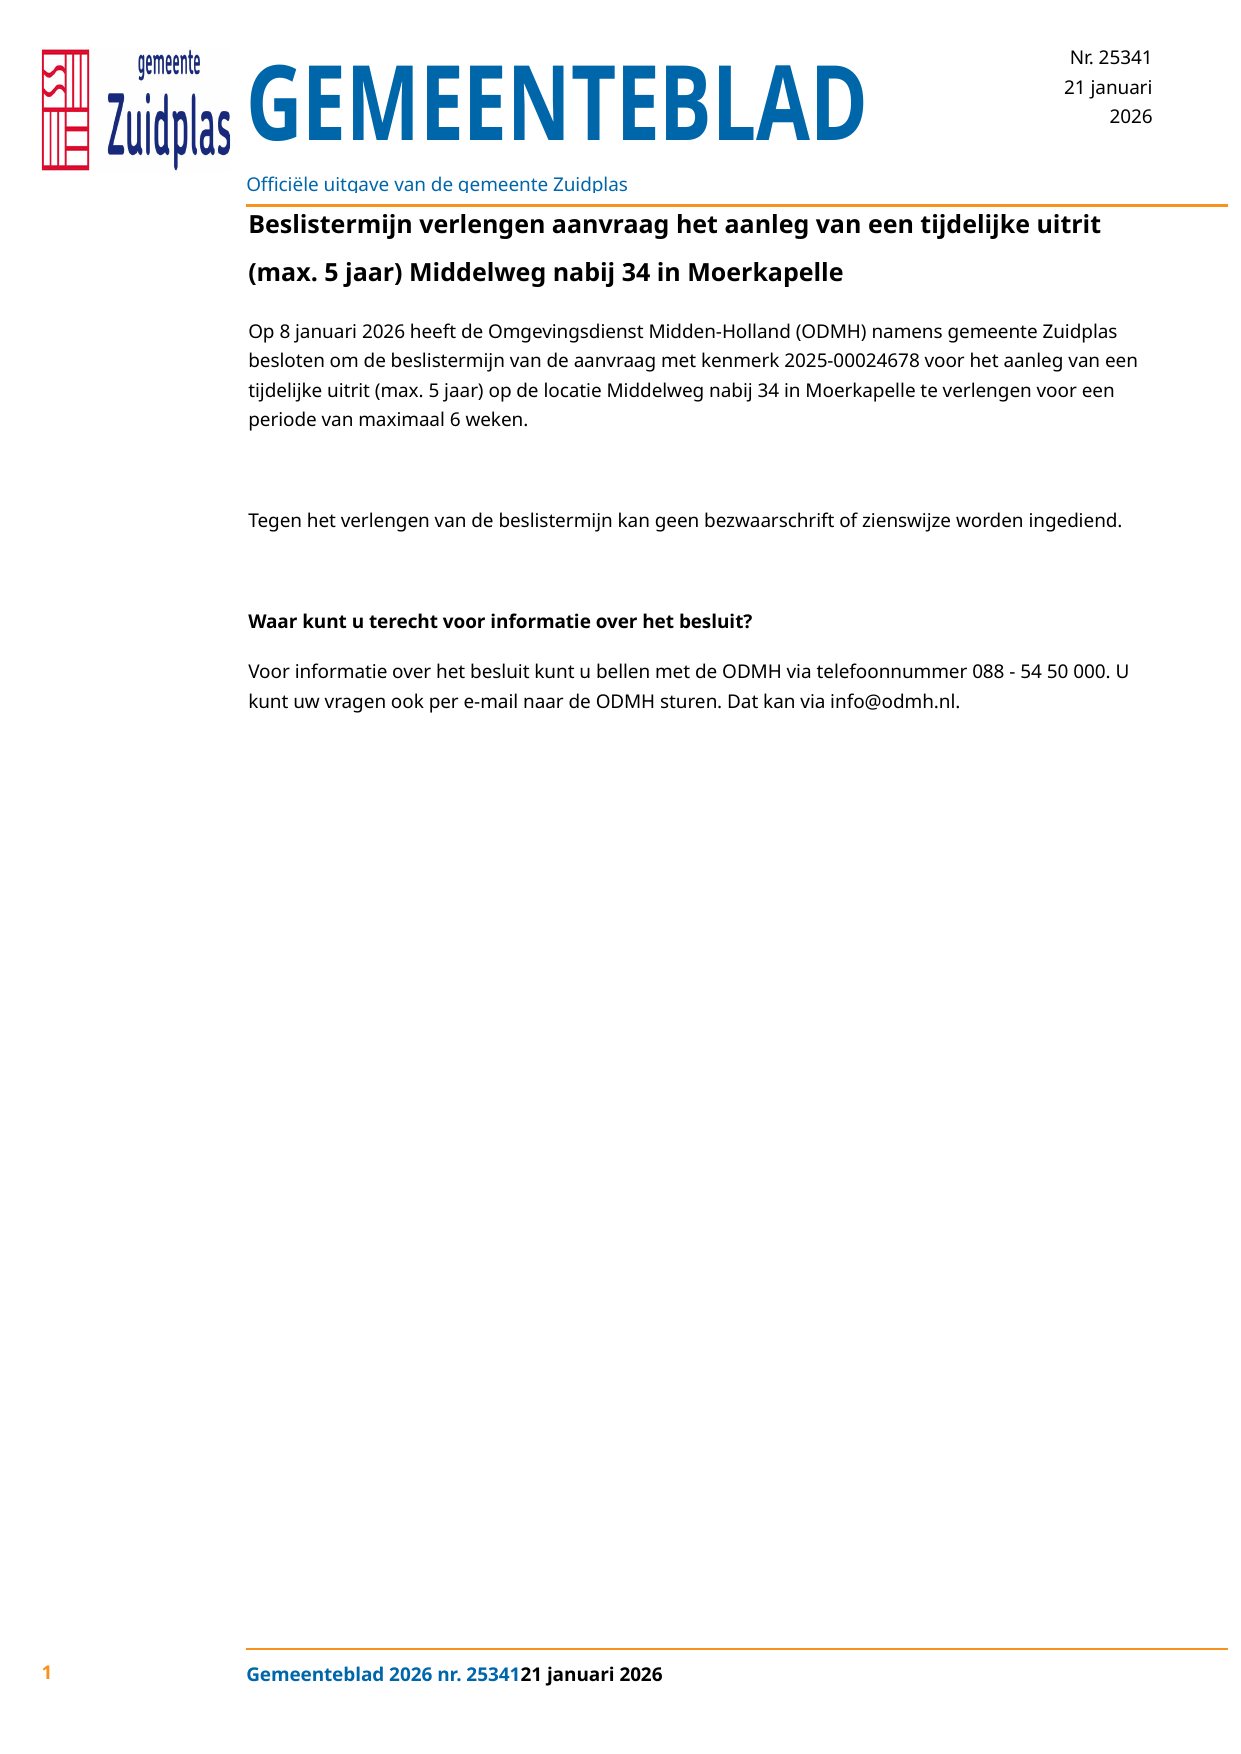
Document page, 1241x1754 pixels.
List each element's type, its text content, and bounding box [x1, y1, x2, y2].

text Waar kunt u terecht voor informatie over het besluit? [248, 608, 1152, 634]
text Op 8 januari 2026 heeft de Omgevingsdienst Midden-Holland (ODMH) namens gemeente Zuidplas besloten om de beslistermijn van de aanvraag met kenmerk 2025-00024678 voor het aanleg van een tijdelijke uitrit (max. 5 jaar) op de locatie Middelweg nabij 34 in Moerkapelle te verlengen voor een periode van maximaal 6 weken. [248, 318, 1152, 432]
text Tegen het verlengen van de beslistermijn kan geen bezwaarschrift of zienswijze worden ingediend. [248, 507, 1152, 533]
text Beslistermijn verlengen aanvraag het aanleg van een tijdelijke uitrit (max. 5 jaar) Middelweg nabij 34 in Moerkapelle [248, 207, 1152, 288]
picture [41, 47, 231, 172]
text Voor informatie over het besluit kunt u bellen met de ODMH via telefoonnummer 088 - 54 50 000. U kunt uw vragen ook per e-mail naar de ODMH sturen. Dat kan via info@odmh.nl. [248, 659, 1152, 714]
